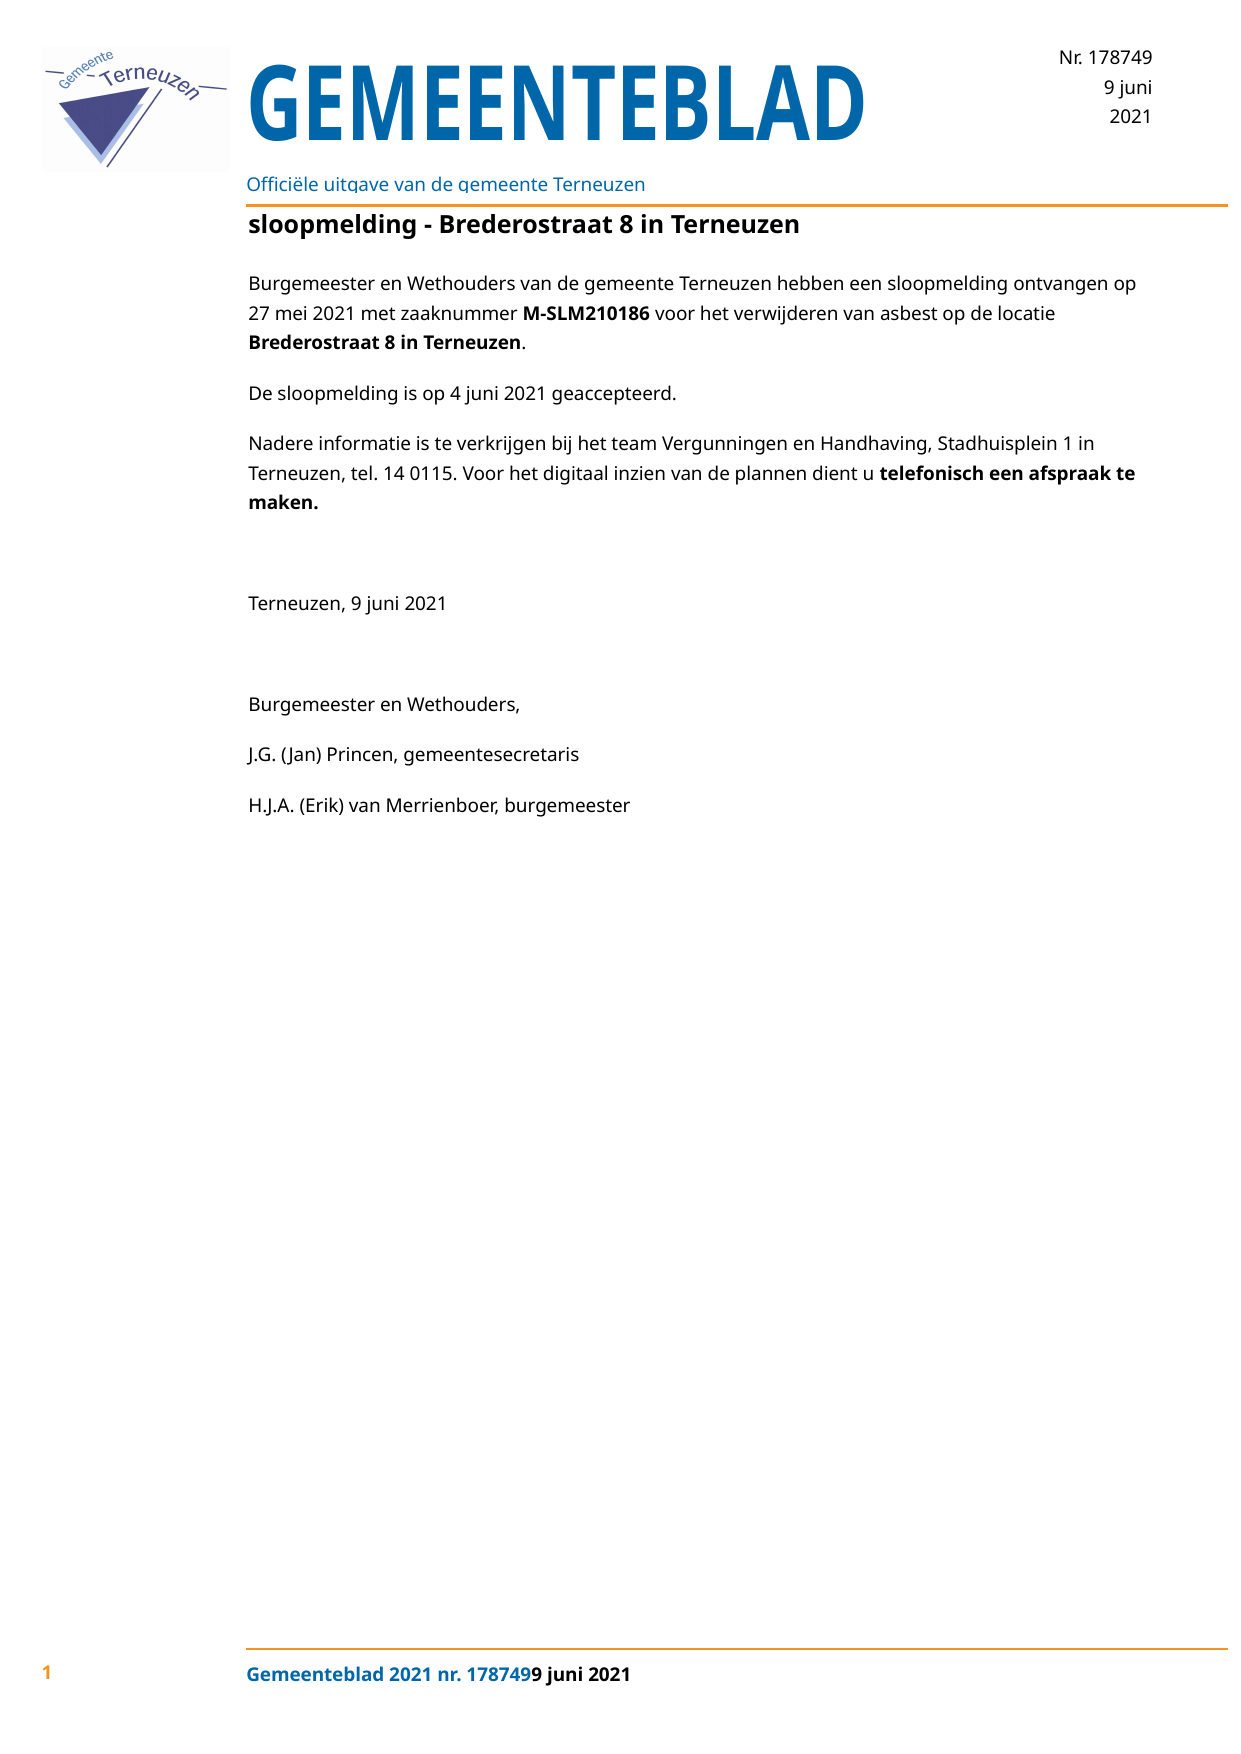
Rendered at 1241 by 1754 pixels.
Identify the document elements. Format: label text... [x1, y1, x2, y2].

picture [41, 47, 231, 172]
text Burgemeester en Wethouders, [248, 691, 1152, 717]
text sloopmelding - Brederostraat 8 in Terneuzen [248, 207, 1152, 241]
text Terneuzen, 9 juni 2021 [248, 590, 1152, 616]
text De sloopmelding is op 4 juni 2021 geaccepteerd. [248, 380, 1152, 406]
text Burgemeester en Wethouders van de gemeente Terneuzen hebben een sloopmelding ontvangen op 27 mei 2021 met zaaknummer M-SLM210186 voor het verwijderen van asbest op de locatie Brederostraat 8 in Terneuzen. [248, 270, 1152, 355]
text J.G. (Jan) Princen, gemeentesecretaris [248, 742, 1152, 767]
text Nadere informatie is te verkrijgen bij het team Vergunningen en Handhaving, Stadhuisplein 1 in Terneuzen, tel. 14 0115. Voor het digitaal inzien van de plannen dient u telefonisch een afspraak te maken. [248, 430, 1152, 515]
text H.J.A. (Erik) van Merrienboer, burgemeester [248, 792, 1152, 818]
